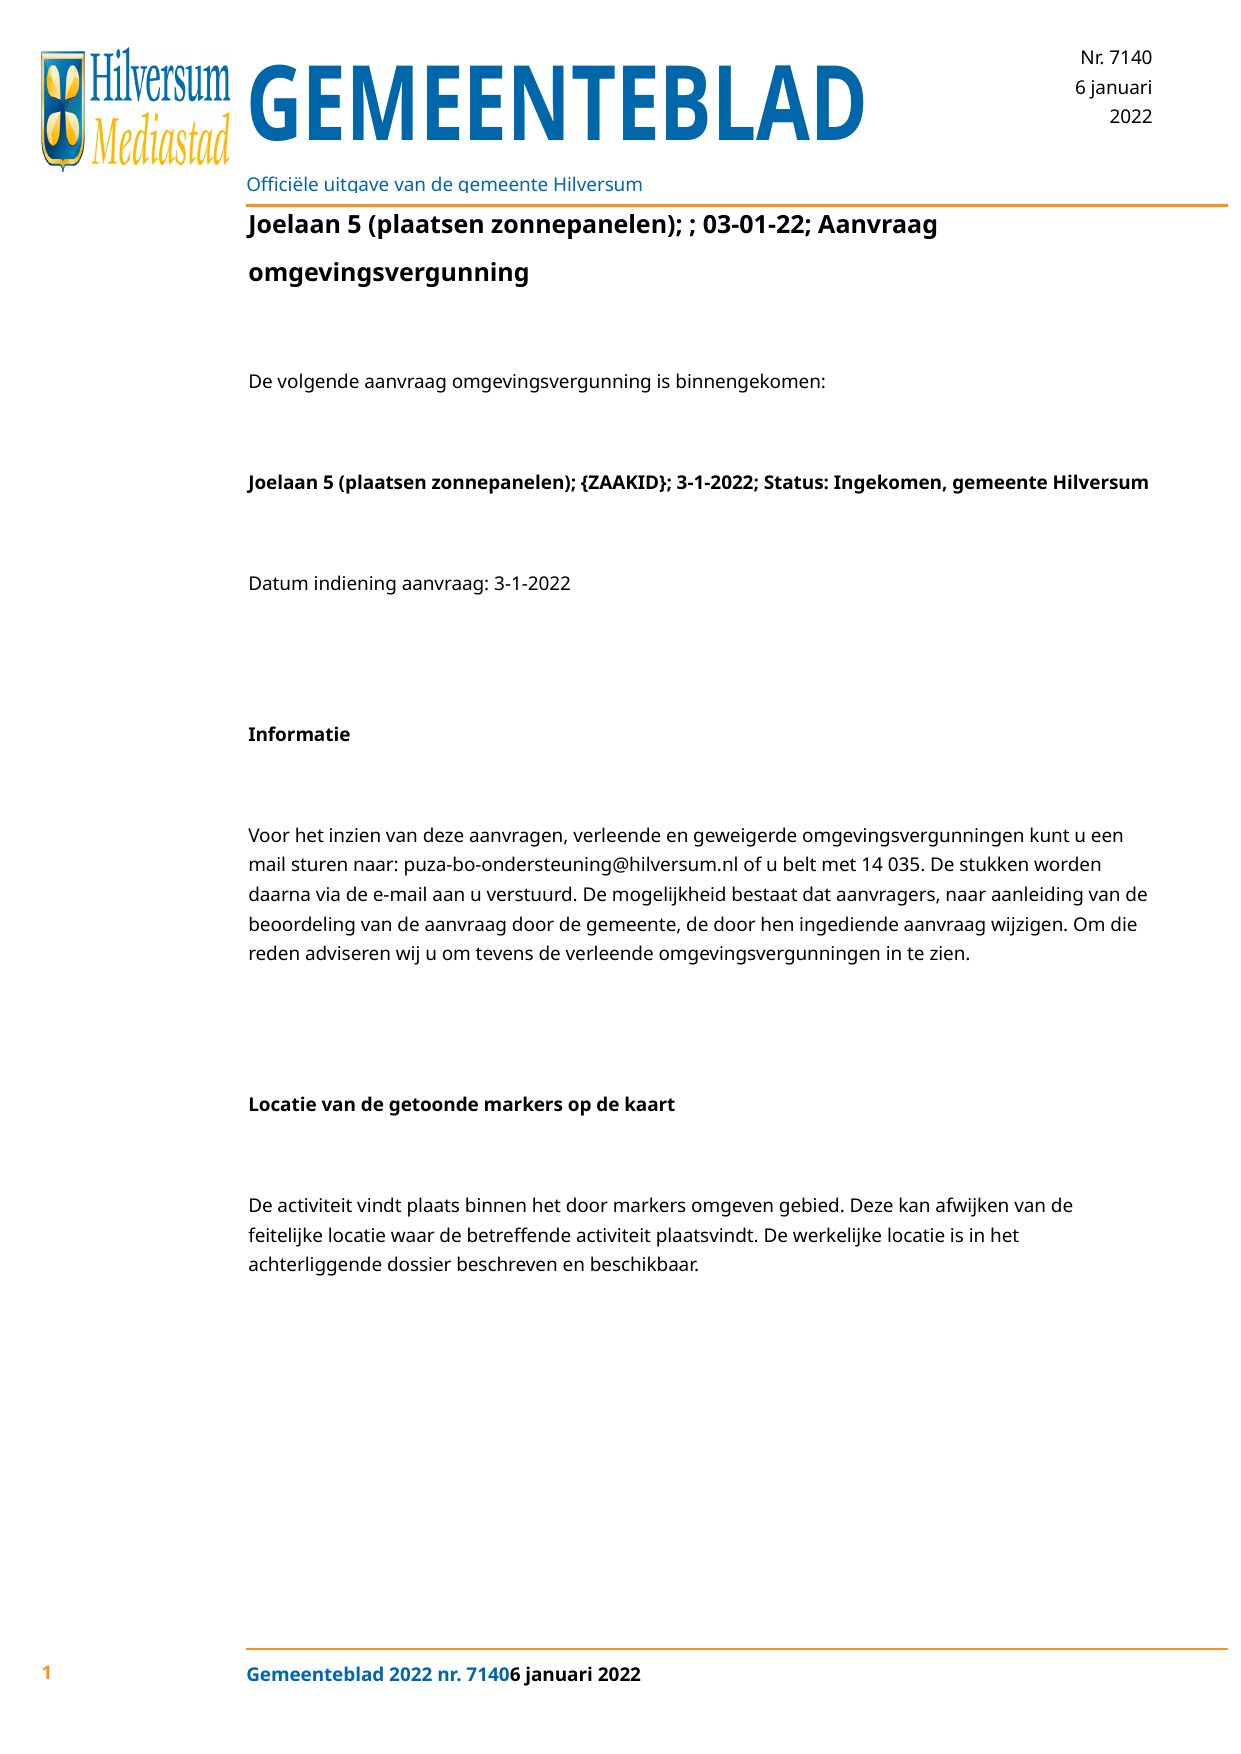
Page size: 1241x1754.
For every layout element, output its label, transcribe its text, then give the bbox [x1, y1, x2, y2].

text De activiteit vindt plaats binnen het door markers omgeven gebied. Deze kan afwijken van de feitelijke locatie waar de betreffende activiteit plaatsvindt. De werkelijke locatie is in het achterliggende dossier beschreven en beschikbaar. [248, 1192, 1152, 1277]
picture [41, 47, 231, 172]
text Datum indiening aanvraag: 3-1-2022 [248, 570, 1152, 596]
text Joelaan 5 (plaatsen zonnepanelen); ; 03-01-22; Aanvraag omgevingsvergunning [248, 207, 1152, 288]
text Locatie van de getoonde markers op de kaart [248, 1092, 1152, 1117]
text De volgende aanvraag omgevingsvergunning is binnengekomen: [248, 368, 1152, 394]
text Joelaan 5 (plaatsen zonnepanelen); {ZAAKID}; 3-1-2022; Status: Ingekomen, gemeente Hilversum [248, 469, 1152, 495]
text Informatie [248, 721, 1152, 747]
text Voor het inzien van deze aanvragen, verleende en geweigerde omgevingsvergunningen kunt u een mail sturen naar: puza-bo-ondersteuning@hilversum.nl of u belt met 14 035. De stukken worden daarna via de e-mail aan u verstuurd. De mogelijkheid bestaat dat aanvragers, naar aanleiding van de beoordeling van de aanvraag door de gemeente, de door hen ingediende aanvraag wijzigen. Om die reden adviseren wij u om tevens de verleende omgevingsvergunningen in te zien. [248, 822, 1152, 966]
